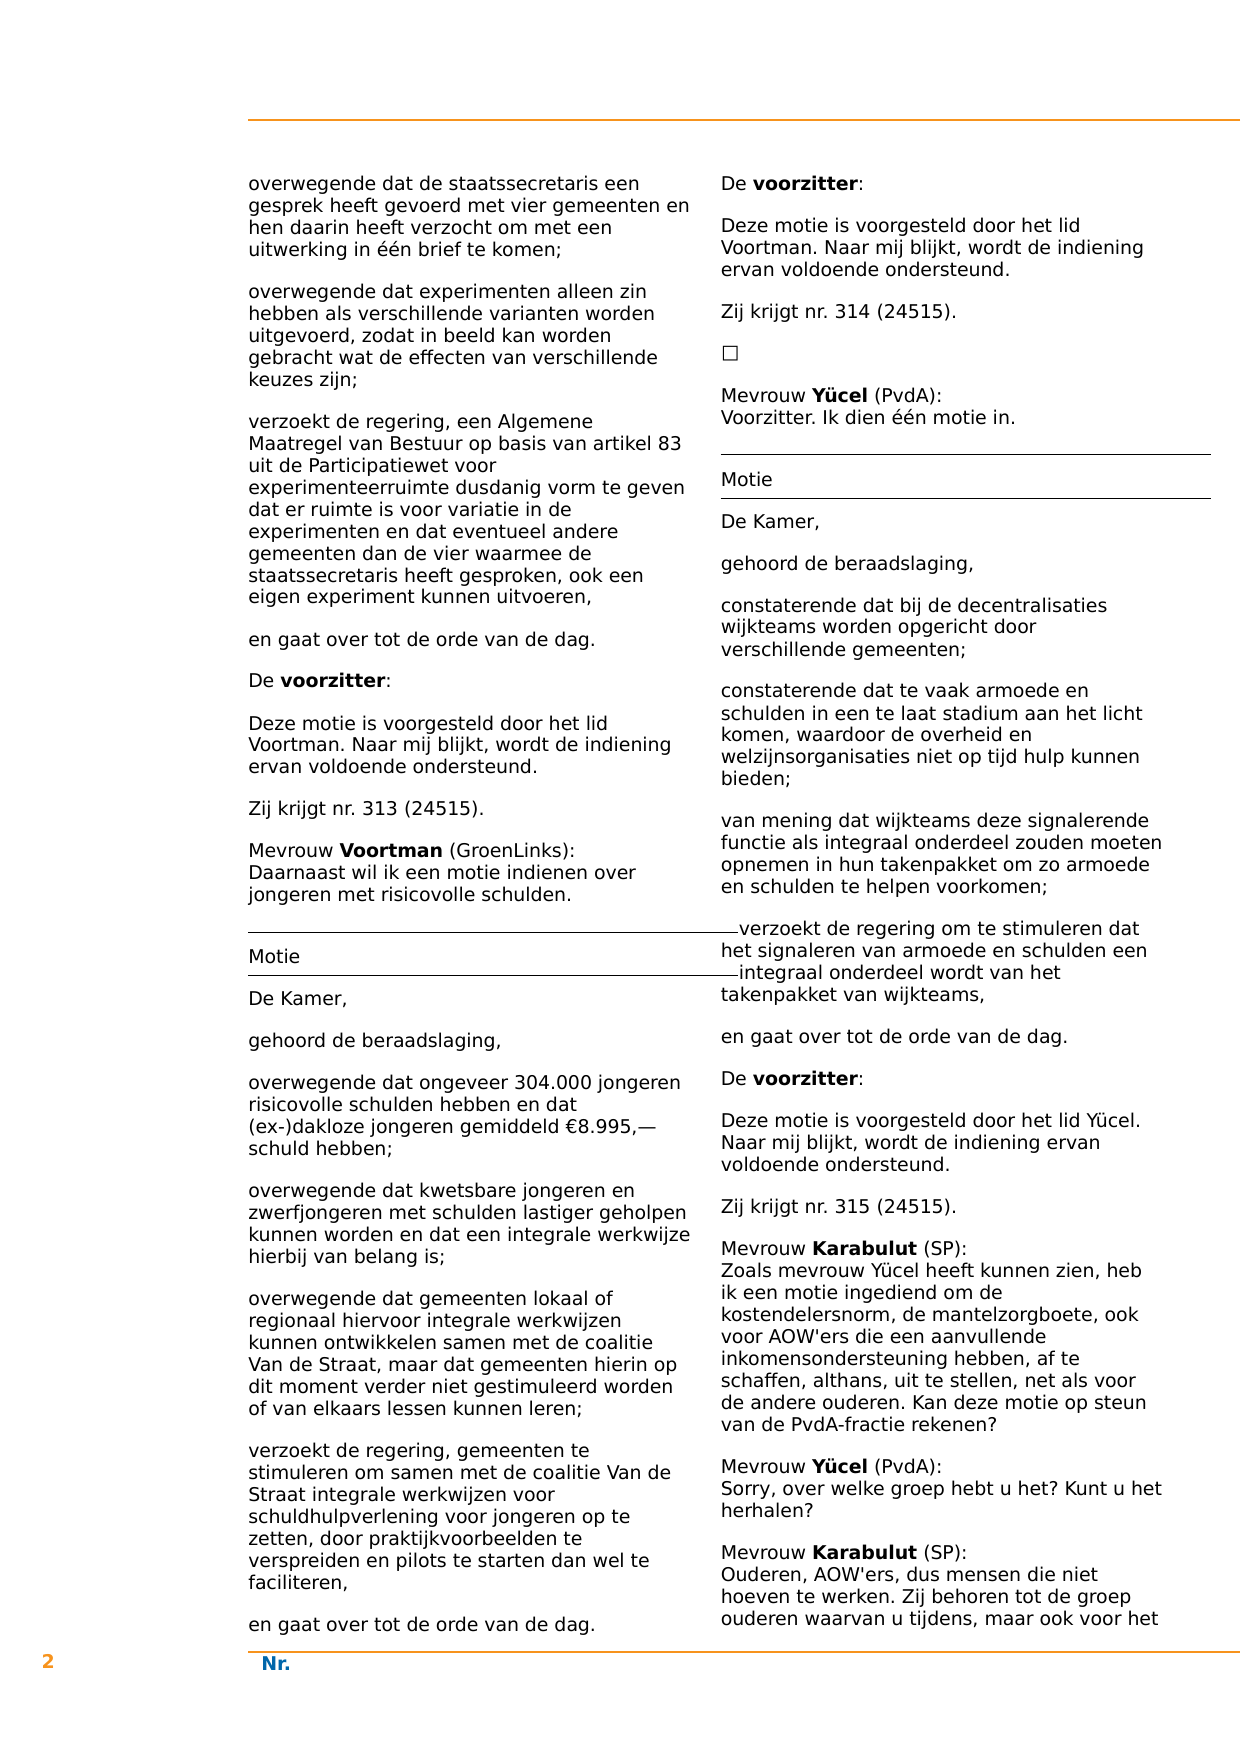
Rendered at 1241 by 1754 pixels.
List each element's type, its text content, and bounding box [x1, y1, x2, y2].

text Motie [721, 468, 1163, 491]
text Mevrouw Voortman (GroenLinks): [248, 840, 691, 862]
text verzoekt de regering om te stimuleren dat het signaleren van armoede en schulden een integraal onderdeel wordt van het takenpakket van wijkteams, [721, 918, 1163, 1006]
text Mevrouw Yücel (PvdA): [721, 385, 1163, 407]
text Voorzitter. Ik dien één motie in. [721, 407, 1163, 429]
text De voorzitter: [248, 670, 691, 692]
text Deze motie is voorgesteld door het lid Yücel. Naar mij blijkt, wordt de indiening ervan voldoende ondersteund. [721, 1110, 1163, 1176]
text en gaat over tot de orde van de dag. [248, 1614, 691, 1636]
text overwegende dat de staatssecretaris een gesprek heeft gevoerd met vier gemeenten en hen daarin heeft verzocht om met een uitwerking in één brief te komen; [248, 173, 691, 261]
text Deze motie is voorgesteld door het lid Voortman. Naar mij blijkt, wordt de indiening ervan voldoende ondersteund. [721, 215, 1163, 281]
text overwegende dat gemeenten lokaal of regionaal hiervoor integrale werkwijzen kunnen ontwikkelen samen met de coalitie Van de Straat, maar dat gemeenten hierin op dit moment verder niet gestimuleerd worden of van elkaars lessen kunnen leren; [248, 1288, 691, 1420]
text Zij krijgt nr. 314 (24515). [721, 301, 1163, 323]
text overwegende dat kwetsbare jongeren en zwerfjongeren met schulden lastiger geholpen kunnen worden en dat een integrale werkwijze hierbij van belang is; [248, 1180, 691, 1268]
text en gaat over tot de orde van de dag. [248, 628, 691, 650]
text overwegende dat experimenten alleen zin hebben als verschillende varianten worden uitgevoerd, zodat in beeld kan worden gebracht wat de effecten van verschillende keuzes zijn; [248, 281, 691, 391]
text Deze motie is voorgesteld door het lid Voortman. Naar mij blijkt, wordt de indiening ervan voldoende ondersteund. [248, 712, 691, 778]
text Motie [248, 946, 691, 968]
text gehoord de beraadslaging, [721, 552, 1163, 574]
text en gaat over tot de orde van de dag. [721, 1026, 1163, 1048]
text constaterende dat te vaak armoede en schulden in een te laat stadium aan het licht komen, waardoor de overheid en welzijnsorganisaties niet op tijd hulp kunnen bieden; [721, 680, 1163, 790]
text Mevrouw Karabulut (SP): [721, 1238, 1163, 1260]
text constaterende dat bij de decentralisaties wijkteams worden opgericht door verschillende gemeenten; [721, 594, 1163, 660]
text van mening dat wijkteams deze signalerende functie als integraal onderdeel zouden moeten opnemen in hun takenpakket om zo armoede en schulden te helpen voorkomen; [721, 810, 1163, 898]
text Zoals mevrouw Yücel heeft kunnen zien, heb ik een motie ingediend om de kostendelersnorm, de mantelzorgboete, ook voor AOW'ers die een aanvullende inkomensondersteuning hebben, af te schaffen, althans, uit te stellen, net als voor de andere ouderen. Kan deze motie op steun van de PvdA-fractie rekenen? [721, 1260, 1163, 1436]
text Ouderen, AOW'ers, dus mensen die niet hoeven te werken. Zij behoren tot de groep ouderen waarvan u tijdens, maar ook voor het [721, 1564, 1163, 1630]
text Zij krijgt nr. 315 (24515). [721, 1196, 1163, 1218]
text ⬜ [721, 343, 1163, 365]
text Sorry, over welke groep hebt u het? Kunt u het herhalen? [721, 1478, 1163, 1522]
text Zij krijgt nr. 313 (24515). [248, 798, 691, 820]
text verzoekt de regering, een Algemene Maatregel van Bestuur op basis van artikel 83 uit de Participatiewet voor experimenteerruimte dusdanig vorm te geven dat er ruimte is voor variatie in de experimenten en dat eventueel andere gemeenten dan de vier waarmee de staatssecretaris heeft gesproken, ook een eigen experiment kunnen uitvoeren, [248, 411, 691, 608]
text Daarnaast wil ik een motie indienen over jongeren met risicovolle schulden. [248, 862, 691, 906]
text De voorzitter: [721, 1068, 1163, 1090]
text De voorzitter: [721, 173, 1163, 195]
text verzoekt de regering, gemeenten te stimuleren om samen met de coalitie Van de Straat integrale werkwijzen voor schuldhulpverlening voor jongeren op te zetten, door praktijkvoorbeelden te verspreiden en pilots te starten dan wel te faciliteren, [248, 1440, 691, 1594]
text Mevrouw Yücel (PvdA): [721, 1456, 1163, 1478]
text Mevrouw Karabulut (SP): [721, 1542, 1163, 1564]
text overwegende dat ongeveer 304.000 jongeren risicovolle schulden hebben en dat (ex-)dakloze jongeren gemiddeld €8.995,— schuld hebben; [248, 1072, 691, 1160]
text De Kamer, [248, 988, 691, 1010]
text gehoord de beraadslaging, [248, 1030, 691, 1052]
text De Kamer, [721, 511, 1163, 532]
